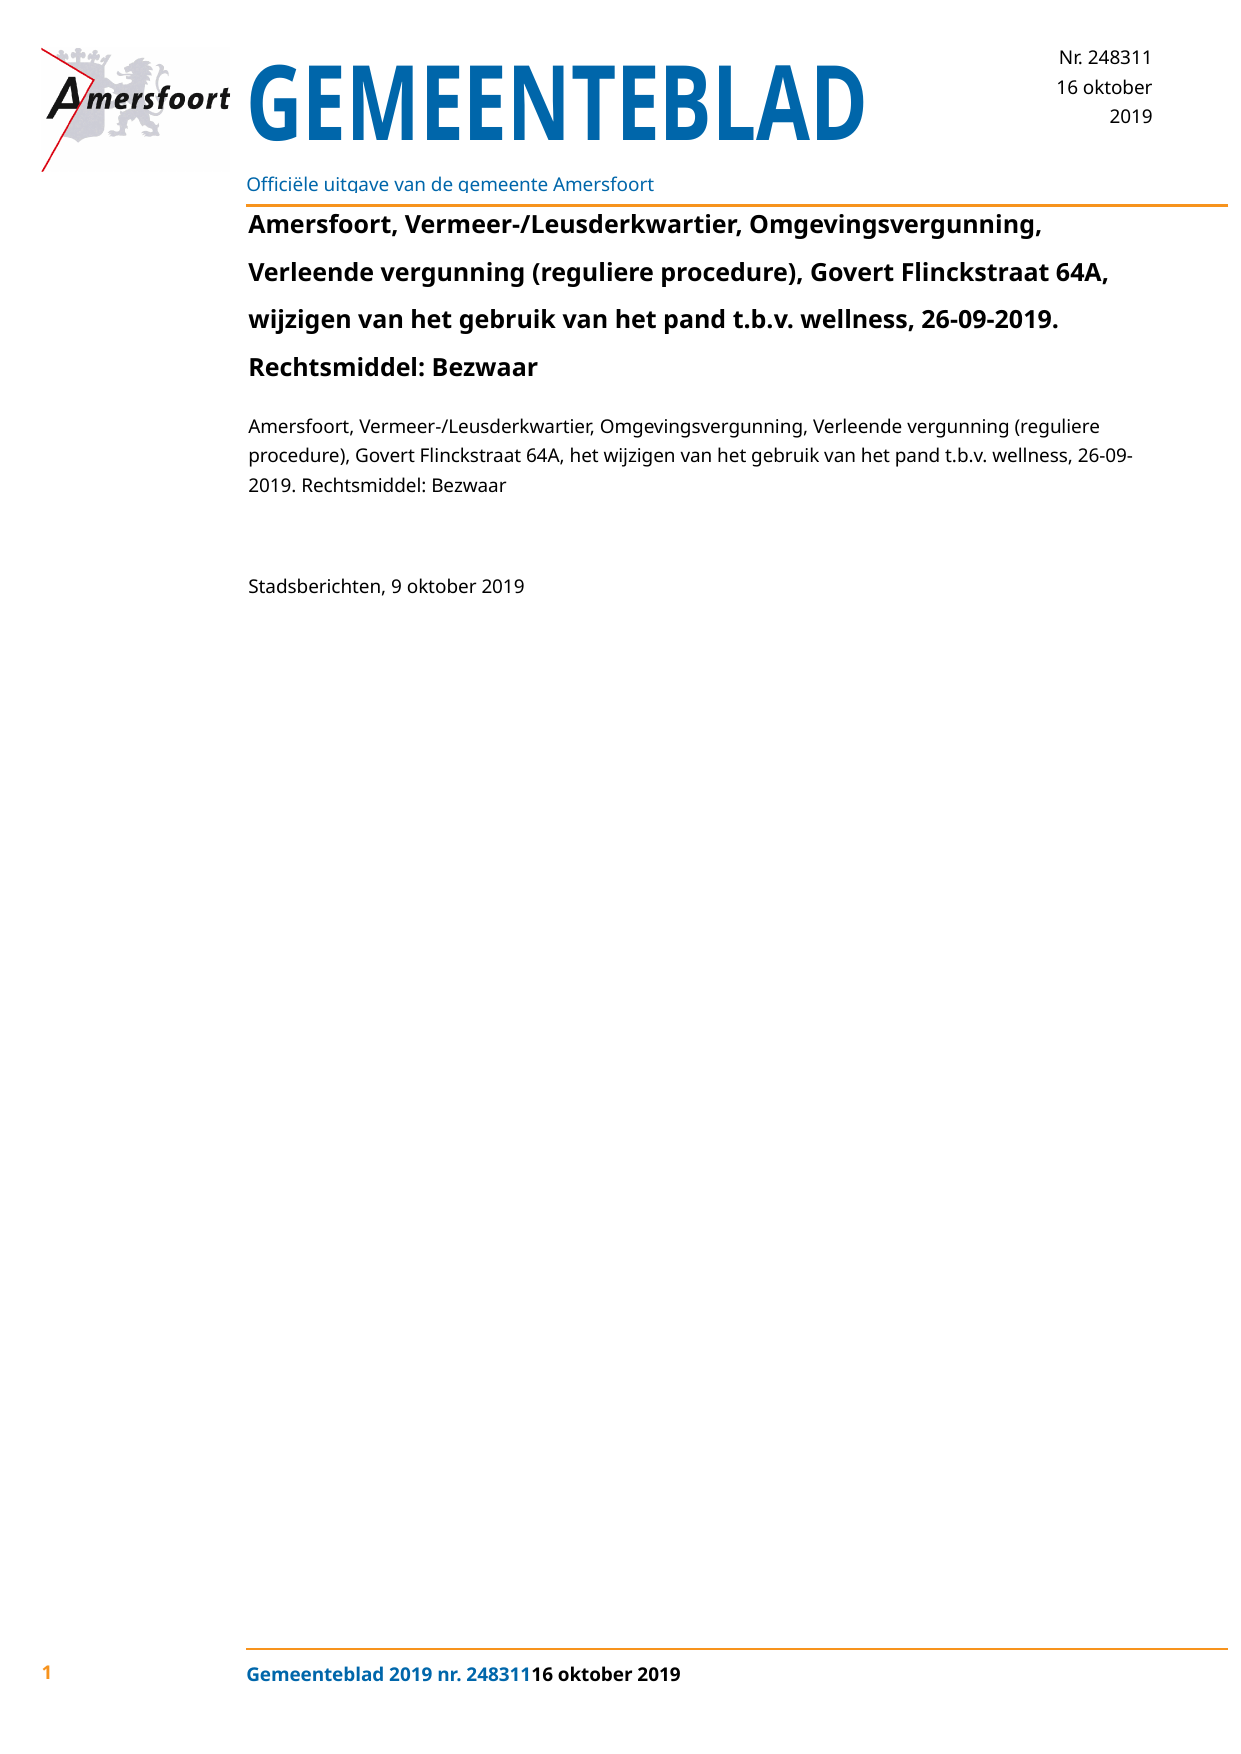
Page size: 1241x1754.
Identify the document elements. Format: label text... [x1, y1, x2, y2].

picture [41, 47, 231, 172]
text Amersfoort, Vermeer-/Leusderkwartier, Omgevingsvergunning, Verleende vergunning (reguliere procedure), Govert Flinckstraat 64A, wijzigen van het gebruik van het pand t.b.v. wellness, 26-09-2019. Rechtsmiddel: Bezwaar [248, 207, 1152, 384]
text Amersfoort, Vermeer-/Leusderkwartier, Omgevingsvergunning, Verleende vergunning (reguliere procedure), Govert Flinckstraat 64A, het wijzigen van het gebruik van het pand t.b.v. wellness, 26-09-2019. Rechtsmiddel: Bezwaar [248, 413, 1152, 498]
text Stadsberichten, 9 oktober 2019 [248, 573, 1152, 599]
